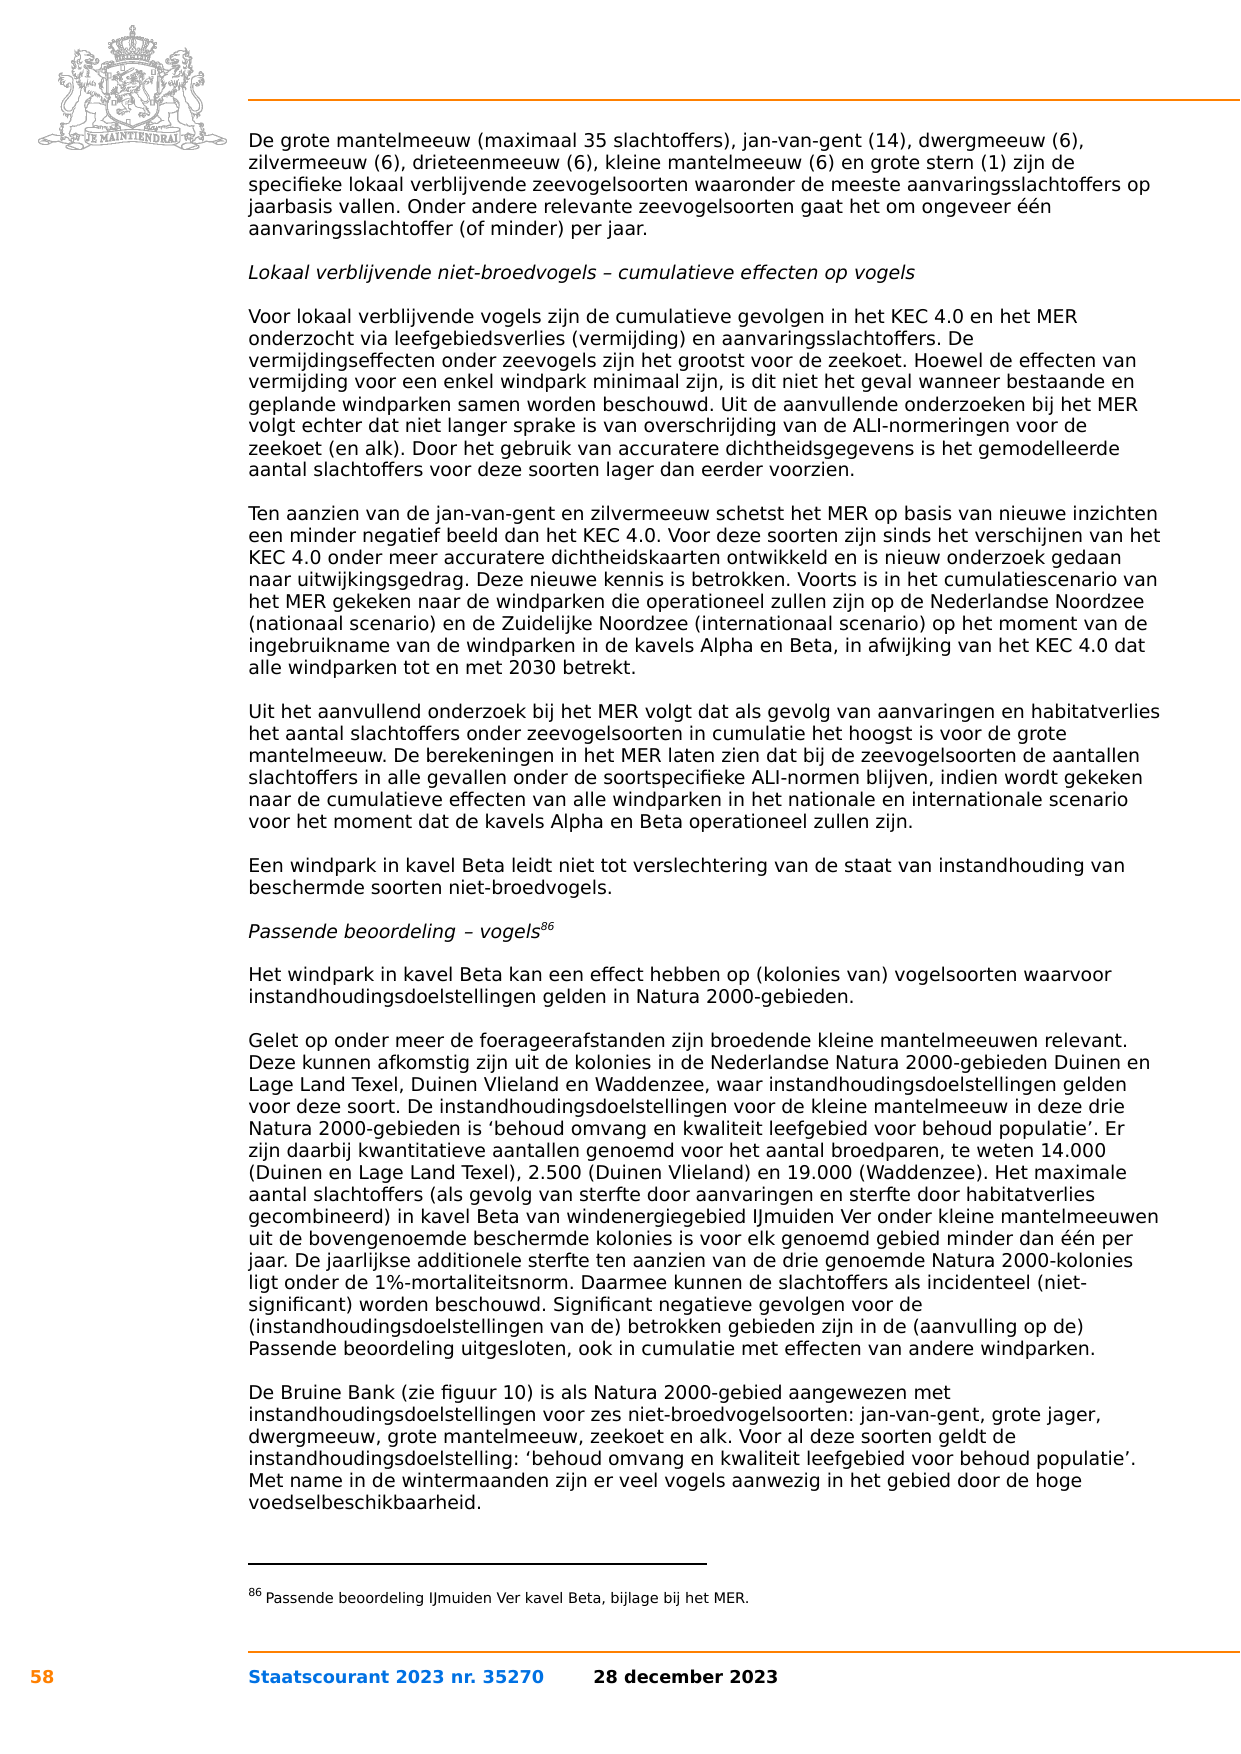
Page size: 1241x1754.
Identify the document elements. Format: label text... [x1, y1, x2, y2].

subtitle Lokaal verblijvende niet-broedvogels – cumulatieve effecten op vogels [248, 262, 1163, 284]
text Een windpark in kavel Beta leidt niet tot verslechtering van de staat van instandhouding van beschermde soorten niet-broedvogels. [248, 855, 1163, 899]
text Voor lokaal verblijvende vogels zijn de cumulatieve gevolgen in het KEC 4.0 en het MER onderzocht via leefgebiedsverlies (vermijding) en aanvaringsslachtoffers. De vermijdingseffecten onder zeevogels zijn het grootst voor de zeekoet. Hoewel de effecten van vermijding voor een enkel windpark minimaal zijn, is dit niet het geval wanneer bestaande en geplande windparken samen worden beschouwd. Uit de aanvullende onderzoeken bij het MER volgt echter dat niet langer sprake is van overschrijding van de ALI-normeringen voor de zeekoet (en alk). Door het gebruik van accuratere dichtheidsgegevens is het gemodelleerde aantal slachtoffers voor deze soorten lager dan eerder voorzien. [248, 306, 1163, 481]
text Het windpark in kavel Beta kan een effect hebben op (kolonies van) vogelsoorten waarvoor instandhoudingsdoelstellingen gelden in Natura 2000-gebieden. [248, 964, 1163, 1008]
subtitle Passende beoordeling – vogels [248, 921, 1163, 942]
text De grote mantelmeeuw (maximaal 35 slachtoffers), jan-van-gent (14), dwergmeeuw (6), zilvermeeuw (6), drieteenmeeuw (6), kleine mantelmeeuw (6) en grote stern (1) zijn de specifieke lokaal verblijvende zeevogelsoorten waaronder de meeste aanvaringsslachtoffers op jaarbasis vallen. Onder andere relevante zeevogelsoorten gaat het om ongeveer één aanvaringsslachtoffer (of minder) per jaar. [248, 130, 1163, 240]
text De Bruine Bank (zie figuur 10) is als Natura 2000-gebied aangewezen met instandhoudingsdoelstellingen voor zes niet-broedvogelsoorten: jan-van-gent, grote jager, dwergmeeuw, grote mantelmeeuw, zeekoet en alk. Voor al deze soorten geldt de instandhoudingsdoelstelling: ‘behoud omvang en kwaliteit leefgebied voor behoud populatie’. Met name in de wintermaanden zijn er veel vogels aanwezig in het gebied door de hoge voedselbeschikbaarheid. [248, 1382, 1163, 1514]
text Ten aanzien van de jan-van-gent en zilvermeeuw schetst het MER op basis van nieuwe inzichten een minder negatief beeld dan het KEC 4.0. Voor deze soorten zijn sinds het verschijnen van het KEC 4.0 onder meer accuratere dichtheidskaarten ontwikkeld en is nieuw onderzoek gedaan naar uitwijkingsgedrag. Deze nieuwe kennis is betrokken. Voorts is in het cumulatiescenario van het MER gekeken naar de windparken die operationeel zullen zijn op de Nederlandse Noordzee (nationaal scenario) en de Zuidelijke Noordzee (internationaal scenario) op het moment van de ingebruikname van de windparken in de kavels Alpha en Beta, in afwijking van het KEC 4.0 dat alle windparken tot en met 2030 betrekt. [248, 503, 1163, 679]
text Passende beoordeling IJmuiden Ver kavel Beta, bijlage bij het MER. [248, 1586, 1163, 1608]
picture [38, 25, 227, 150]
text Gelet op onder meer de foerageerafstanden zijn broedende kleine mantelmeeuwen relevant. Deze kunnen afkomstig zijn uit de kolonies in de Nederlandse Natura 2000-gebieden Duinen en Lage Land Texel, Duinen Vlieland en Waddenzee, waar instandhoudingsdoelstellingen gelden voor deze soort. De instandhoudingsdoelstellingen voor de kleine mantelmeeuw in deze drie Natura 2000-gebieden is ‘behoud omvang en kwaliteit leefgebied voor behoud populatie’. Er zijn daarbij kwantitatieve aantallen genoemd voor het aantal broedparen, te weten 14.000 (Duinen en Lage Land Texel), 2.500 (Duinen Vlieland) en 19.000 (Waddenzee). Het maximale aantal slachtoffers (als gevolg van sterfte door aanvaringen en sterfte door habitatverlies gecombineerd) in kavel Beta van windenergiegebied IJmuiden Ver onder kleine mantelmeeuwen uit de bovengenoemde beschermde kolonies is voor elk genoemd gebied minder dan één per jaar. De jaarlijkse additionele sterfte ten aanzien van de drie genoemde Natura 2000-kolonies ligt onder de 1%-mortaliteitsnorm. Daarmee kunnen de slachtoffers als incidenteel (niet-significant) worden beschouwd. Significant negatieve gevolgen voor de (instandhoudingsdoelstellingen van de) betrokken gebieden zijn in de (aanvulling op de) Passende beoordeling uitgesloten, ook in cumulatie met effecten van andere windparken. [248, 1030, 1163, 1360]
text Uit het aanvullend onderzoek bij het MER volgt dat als gevolg van aanvaringen en habitatverlies het aantal slachtoffers onder zeevogelsoorten in cumulatie het hoogst is voor de grote mantelmeeuw. De berekeningen in het MER laten zien dat bij de zeevogelsoorten de aantallen slachtoffers in alle gevallen onder de soortspecifieke ALI-normen blijven, indien wordt gekeken naar de cumulatieve effecten van alle windparken in het nationale en internationale scenario voor het moment dat de kavels Alpha en Beta operationeel zullen zijn. [248, 701, 1163, 833]
